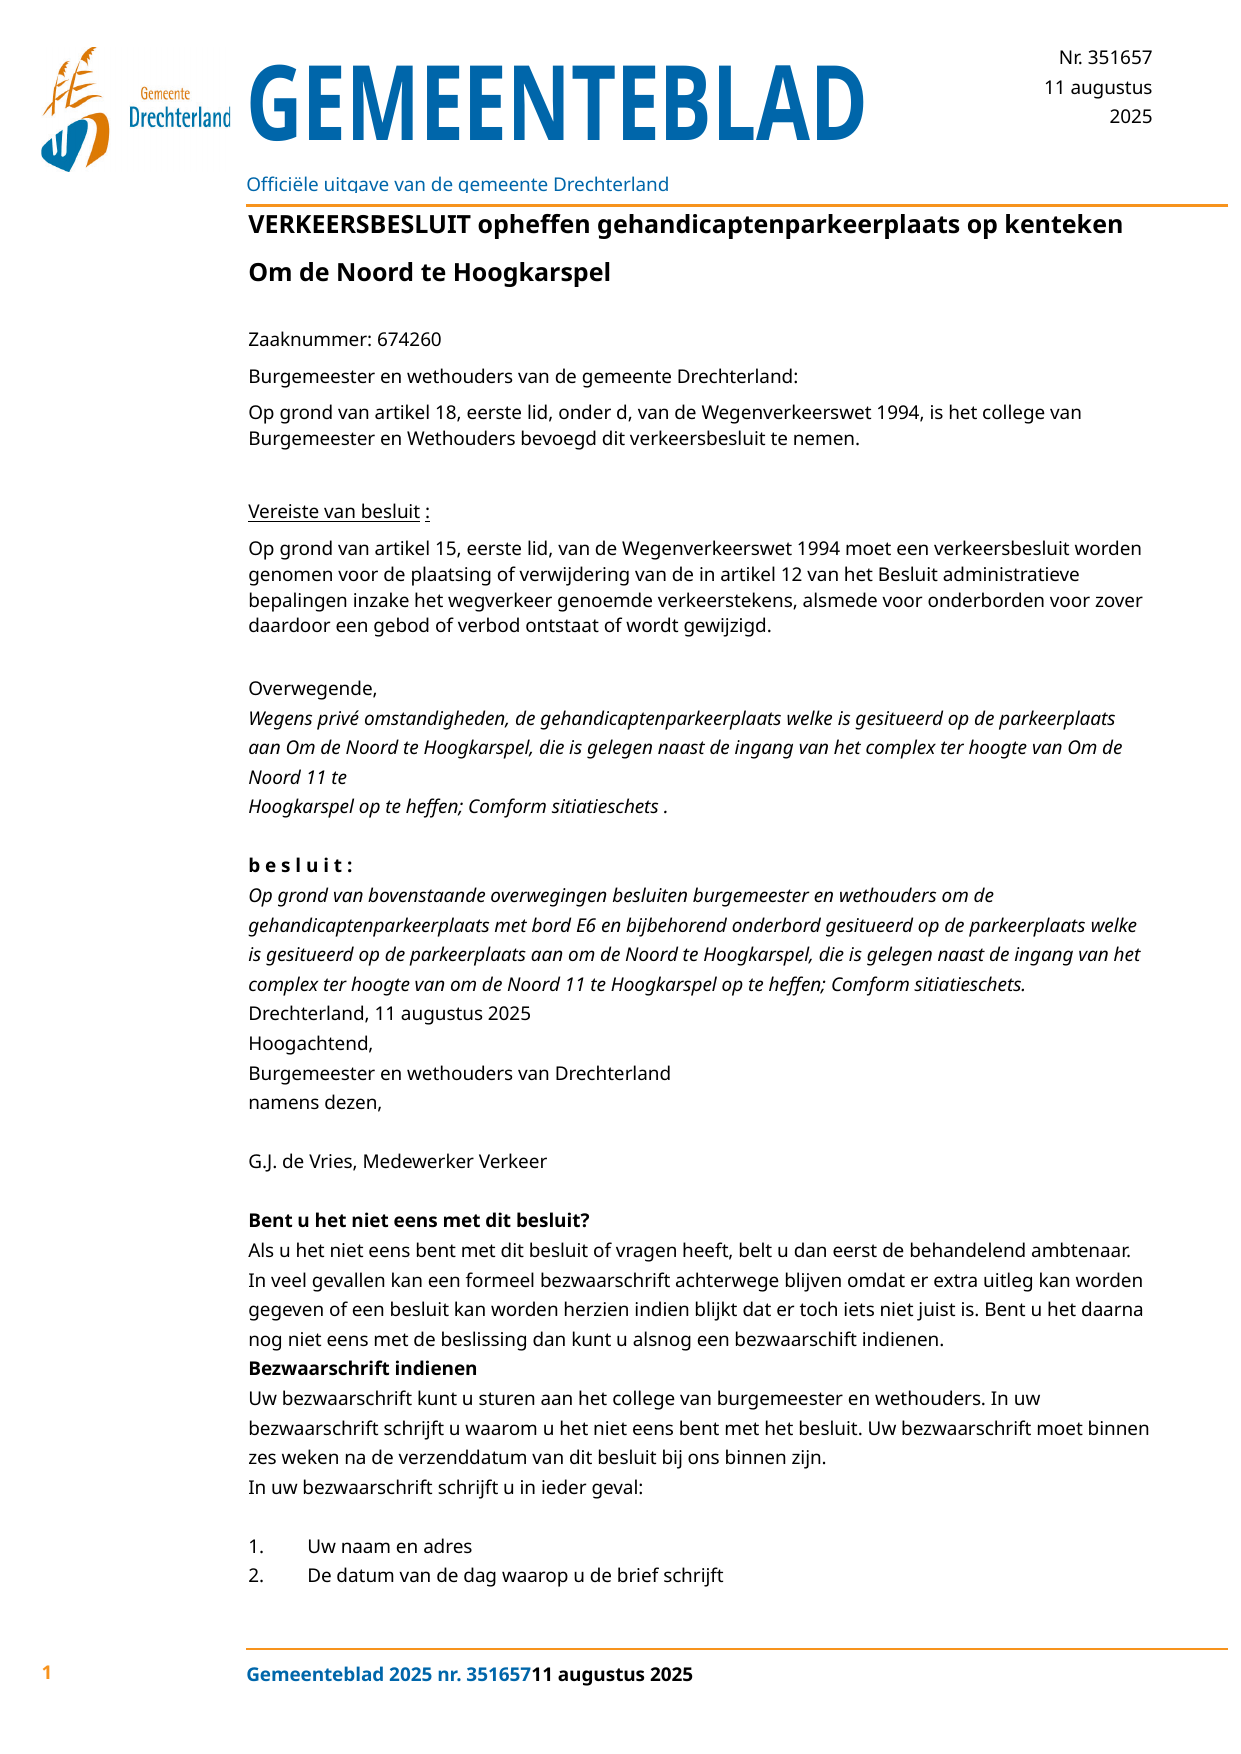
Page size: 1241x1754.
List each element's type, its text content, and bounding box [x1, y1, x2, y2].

picture [226, 115, 231, 124]
text Op grond van artikel 15, eerste lid, van de Wegenverkeerswet 1994 moet een verkeersbesluit worden genomen voor de plaatsing of verwijdering van de in artikel 12 van het Besluit administratieve bepalingen inzake het wegverkeer genoemde verkeerstekens, alsmede voor onderborden voor zover daardoor een gebod of verbod ontstaat of wordt gewijzigd. [248, 535, 1152, 638]
text Burgemeester en wethouders van de gemeente Drechterland: [248, 363, 1152, 389]
text Bent u het niet eens met dit besluit? [248, 1208, 1152, 1233]
list Uw naam en adres [248, 1533, 1152, 1559]
text Zaaknummer: 674260 [248, 326, 1152, 352]
text Op grond van bovenstaande overwegingen besluiten burgemeester en wethouders om de gehandicaptenparkeerplaats met bord E6 en bijbehorend onderbord gesitueerd op de parkeerplaats welke is gesitueerd op de parkeerplaats aan om de Noord te Hoogkarspel, die is gelegen naast de ingang van het complex ter hoogte van om de Noord 11 te Hoogkarspel op te heffen; Comform sitiatieschets. [248, 882, 1152, 997]
text Hoogkarspel op te heffen; Comform sitiatieschets . [248, 793, 1152, 819]
text G.J. de Vries, Medewerker Verkeer [248, 1148, 1152, 1174]
text Vereiste van besluit : [248, 499, 1152, 524]
text Op grond van artikel 18, eerste lid, onder d, van de Wegenverkeerswet 1994, is het college van Burgemeester en Wethouders bevoegd dit verkeersbesluit te nemen. [248, 399, 1152, 451]
text Bezwaarschrift indienen [248, 1356, 1152, 1381]
picture [41, 158, 64, 172]
text VERKEERSBESLUIT opheffen gehandicaptenparkeerplaats op kenteken Om de Noord te Hoogkarspel [248, 207, 1152, 288]
picture [41, 47, 231, 172]
text Drechterland, 11 augustus 2025 [248, 1001, 1152, 1026]
text Hoogachtend, [248, 1030, 1152, 1056]
text Wegens privé omstandigheden, de gehandicaptenparkeerplaats welke is gesitueerd op de parkeerplaats aan Om de Noord te Hoogkarspel, die is gelegen naast de ingang van het complex ter hoogte van Om de Noord 11 te [248, 705, 1152, 790]
text Als u het niet eens bent met dit besluit of vragen heeft, belt u dan eerst de behandelend ambtenaar. In veel gevallen kan een formeel bezwaarschrift achterwege blijven omdat er extra uitleg kan worden gegeven of een besluit kan worden herzien indien blijkt dat er toch iets niet juist is. Bent u het daarna nog niet eens met de beslissing dan kunt u alsnog een bezwaarschift indienen. [248, 1237, 1152, 1352]
list De datum van de dag waarop u de brief schrijft [248, 1563, 1152, 1588]
text In uw bezwaarschrift schrijft u in ieder geval: [248, 1474, 1152, 1500]
text b e s l u i t : [248, 853, 1152, 878]
text Burgemeester en wethouders van Drechterland [248, 1060, 1152, 1086]
text Uw bezwaarschrift kunt u sturen aan het college van burgemeester en wethouders. In uw bezwaarschrift schrijft u waarom u het niet eens bent met het besluit. Uw bezwaarschrift moet binnen zes weken na de verzenddatum van dit besluit bij ons binnen zijn. [248, 1385, 1152, 1470]
text namens dezen, [248, 1089, 1152, 1115]
text Overwegende, [248, 675, 1152, 701]
